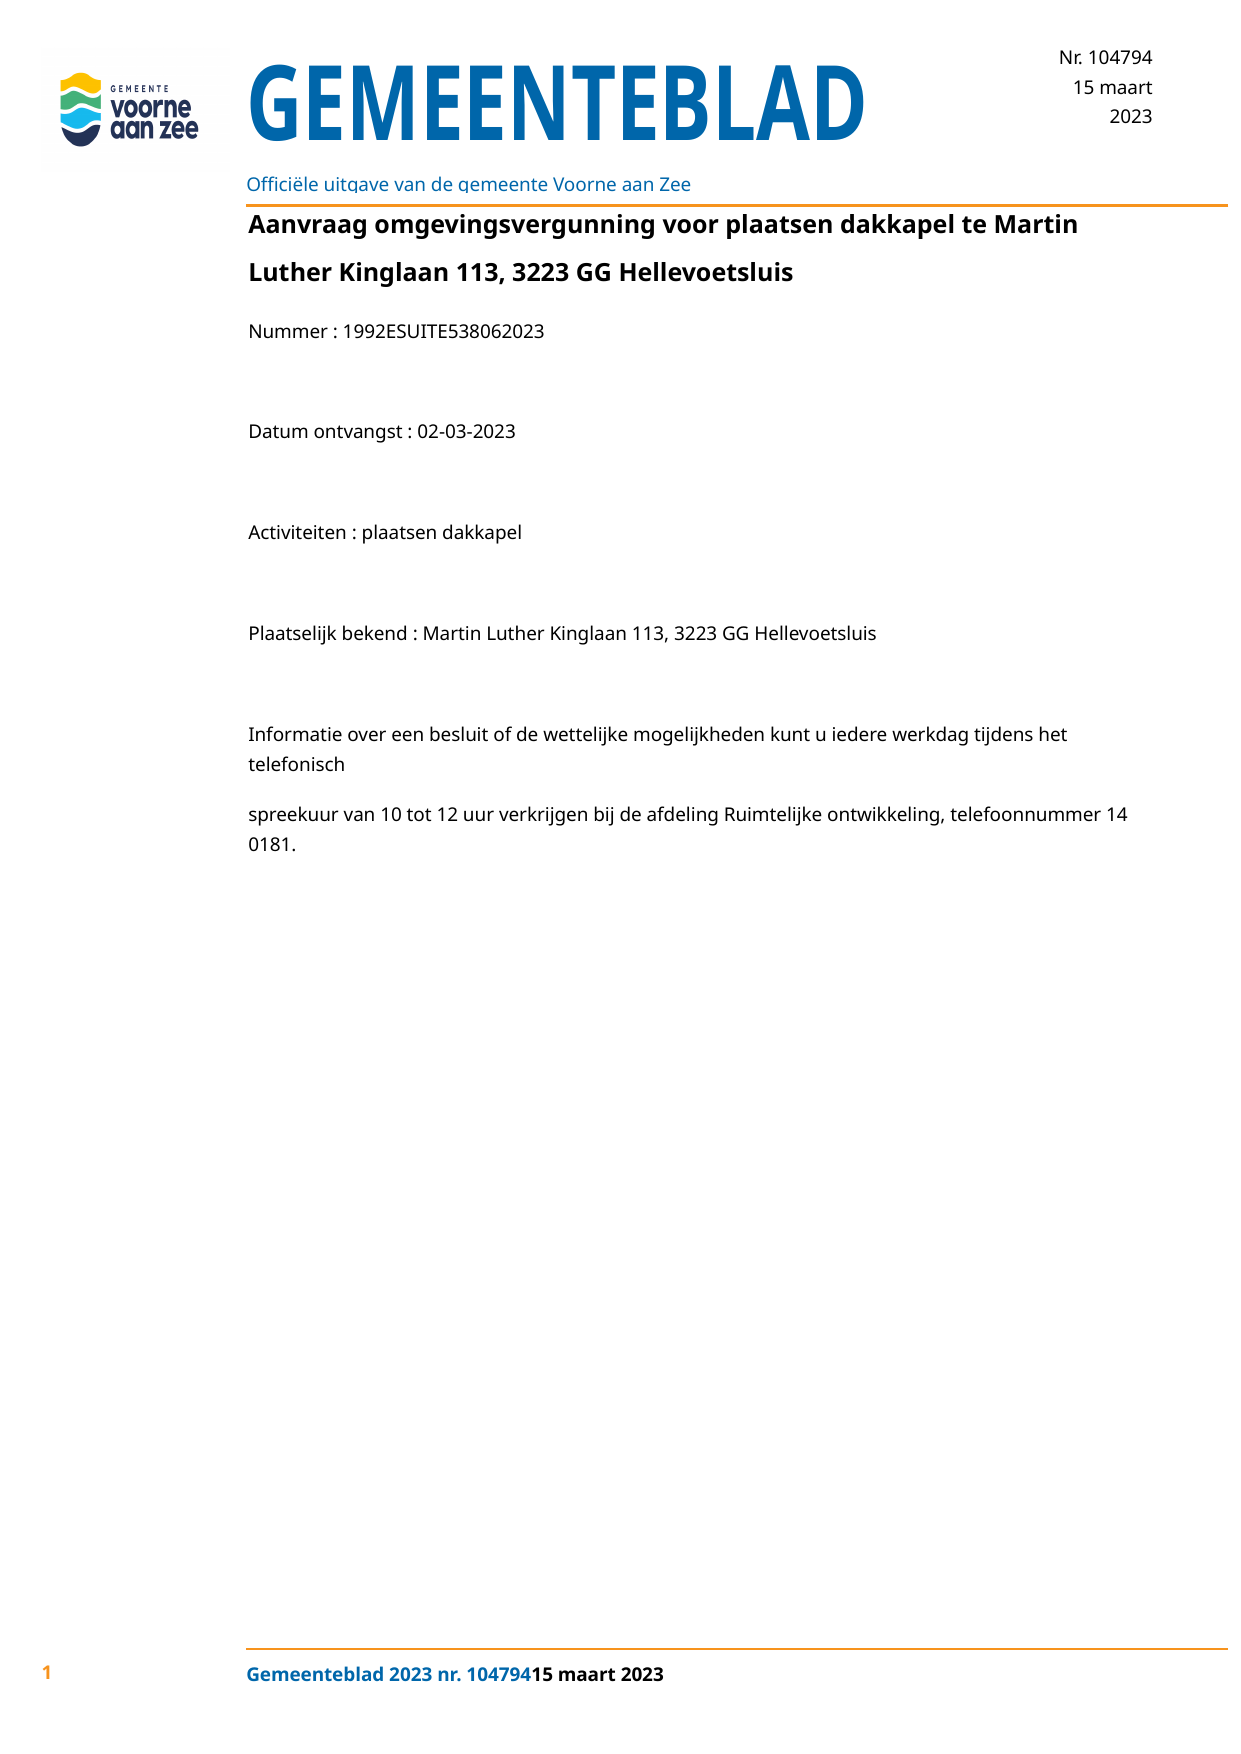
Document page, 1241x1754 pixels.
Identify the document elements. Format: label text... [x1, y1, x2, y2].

text Informatie over een besluit of de wettelijke mogelijkheden kunt u iedere werkdag tijdens het telefonisch [248, 721, 1152, 777]
text Datum ontvangst : 02-03-2023 [248, 419, 1152, 444]
text Nummer : 1992ESUITE538062023 [248, 318, 1152, 344]
text Activiteiten : plaatsen dakkapel [248, 519, 1152, 545]
text spreekuur van 10 tot 12 uur verkrijgen bij de afdeling Ruimtelijke ontwikkeling, telefoonnummer 14 0181. [248, 801, 1152, 857]
picture [41, 47, 231, 172]
text Aanvraag omgevingsvergunning voor plaatsen dakkapel te Martin Luther Kinglaan 113, 3223 GG Hellevoetsluis [248, 207, 1152, 288]
text Plaatselijk bekend : Martin Luther Kinglaan 113, 3223 GG Hellevoetsluis [248, 620, 1152, 646]
